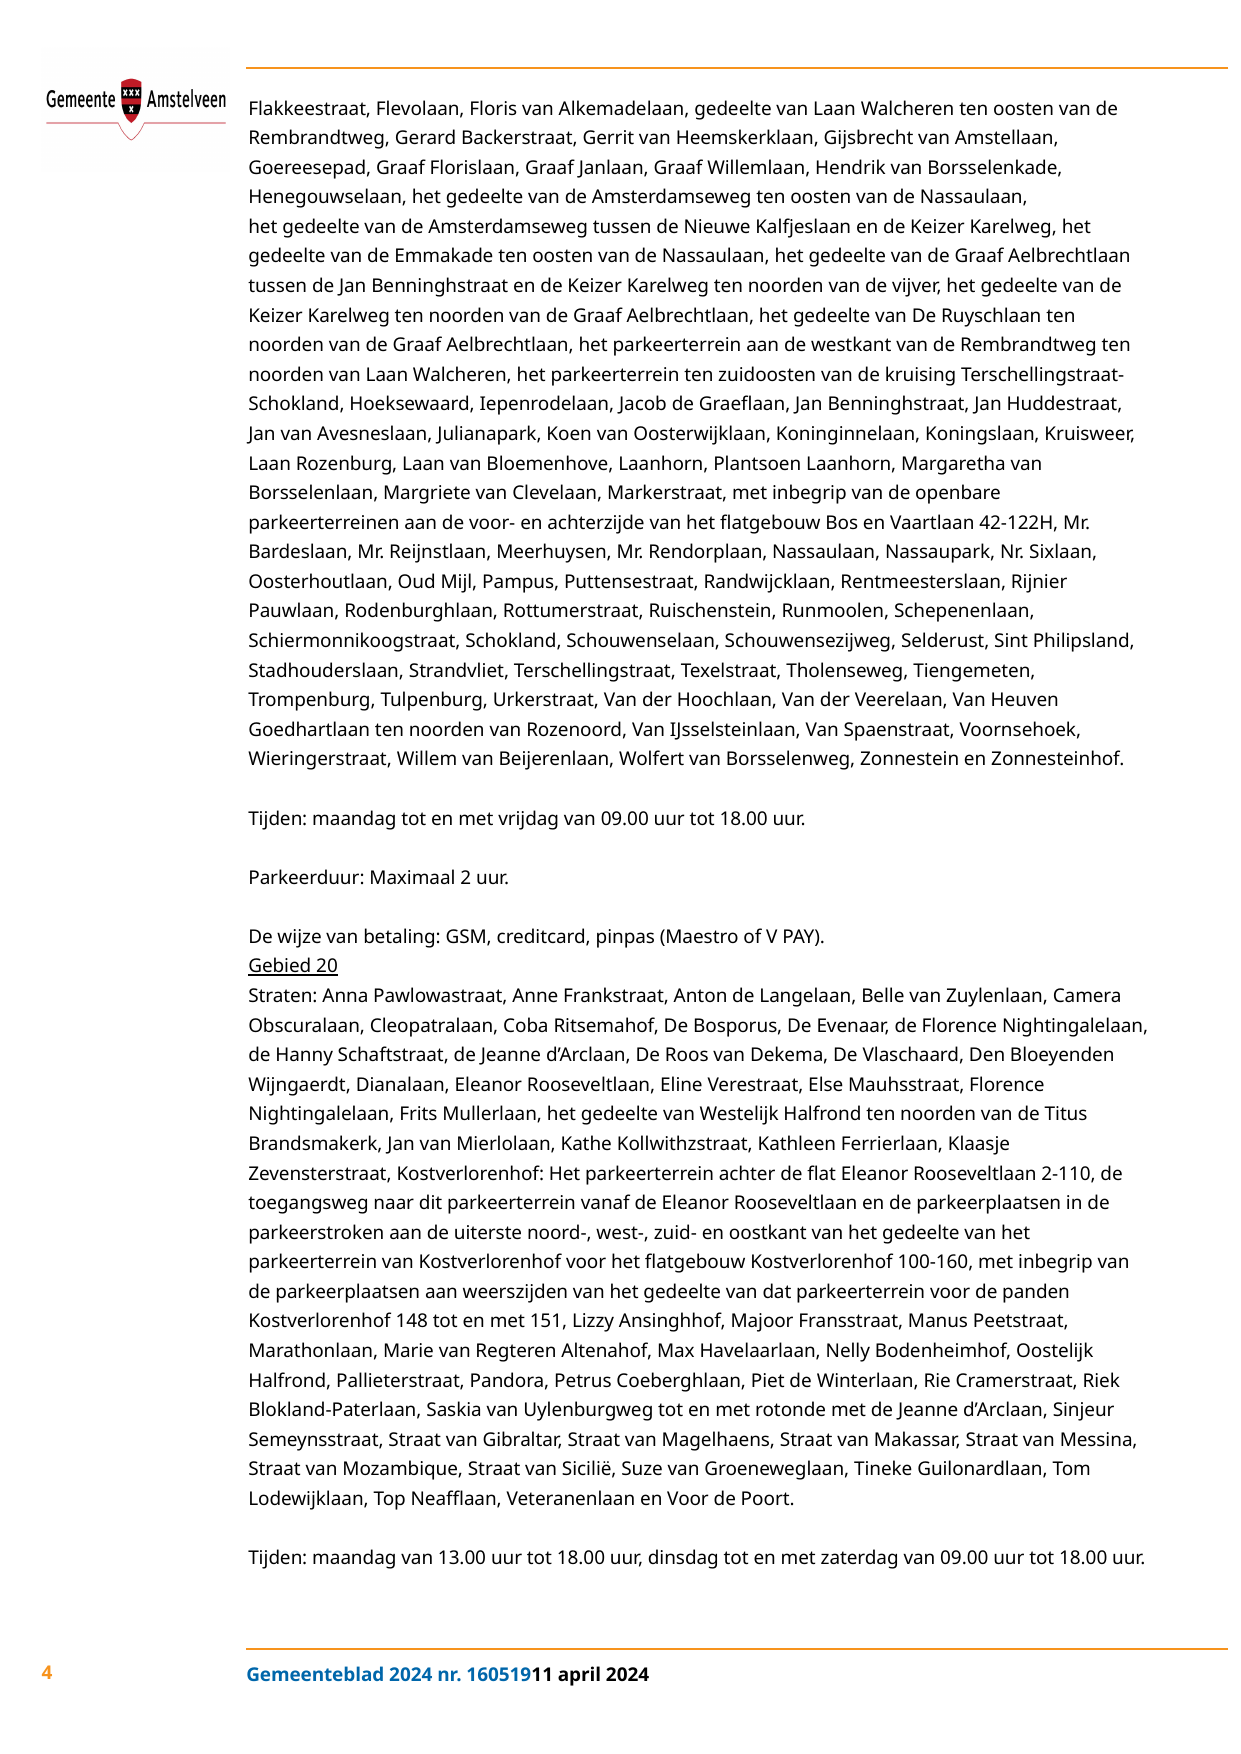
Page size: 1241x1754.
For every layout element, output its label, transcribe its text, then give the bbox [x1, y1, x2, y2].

text Straten: Anna Pawlowastraat, Anne Frankstraat, Anton de Langelaan, Belle van Zuylenlaan, Camera Obscuralaan, Cleopatralaan, Coba Ritsemahof, De Bosporus, De Evenaar, de Florence Nightingalelaan, de Hanny Schaftstraat, de Jeanne d’Arclaan, De Roos van Dekema, De Vlaschaard, Den Bloeyenden Wijngaerdt, Dianalaan, Eleanor Rooseveltlaan, Eline Verestraat, Else Mauhsstraat, Florence Nightingalelaan, Frits Mullerlaan, het gedeelte van Westelijk Halfrond ten noorden van de Titus Brandsmakerk, Jan van Mierlolaan, Kathe Kollwithzstraat, Kathleen Ferrierlaan, Klaasje Zevensterstraat, Kostverlorenhof: Het parkeerterrein achter de flat Eleanor Rooseveltlaan 2-110, de toegangsweg naar dit parkeerterrein vanaf de Eleanor Rooseveltlaan en de parkeerplaatsen in de parkeerstroken aan de uiterste noord-, west-, zuid- en oostkant van het gedeelte van het parkeerterrein van Kostverlorenhof voor het flatgebouw Kostverlorenhof 100-160, met inbegrip van de parkeerplaatsen aan weerszijden van het gedeelte van dat parkeerterrein voor de panden Kostverlorenhof 148 tot en met 151, Lizzy Ansinghhof, Majoor Fransstraat, Manus Peetstraat, Marathonlaan, Marie van Regteren Altenahof, Max Havelaarlaan, Nelly Bodenheimhof, Oostelijk Halfrond, Pallieterstraat, Pandora, Petrus Coeberghlaan, Piet de Winterlaan, Rie Cramerstraat, Riek Blokland-Paterlaan, Saskia van Uylenburgweg tot en met rotonde met de Jeanne d’Arclaan, Sinjeur Semeynsstraat, Straat van Gibraltar, Straat van Magelhaens, Straat van Makassar, Straat van Messina, Straat van Mozambique, Straat van Sicilië, Suze van Groeneweglaan, Tineke Guilonardlaan, Tom Lodewijklaan, Top Neafflaan, Veteranenlaan en Voor de Poort. [248, 982, 1152, 1511]
text Tijden: maandag van 13.00 uur tot 18.00 uur, dinsdag tot en met zaterdag van 09.00 uur tot 18.00 uur. [248, 1544, 1152, 1570]
picture [41, 47, 231, 172]
text Flakkeestraat, Flevolaan, Floris van Alkemadelaan, gedeelte van Laan Walcheren ten oosten van de Rembrandtweg, Gerard Backerstraat, Gerrit van Heemskerklaan, Gijsbrecht van Amstellaan, Goereesepad, Graaf Florislaan, Graaf Janlaan, Graaf Willemlaan, Hendrik van Borsselenkade, Henegouwselaan, het gedeelte van de Amsterdamseweg ten oosten van de Nassaulaan, [248, 95, 1152, 209]
text Tijden: maandag tot en met vrijdag van 09.00 uur tot 18.00 uur. [248, 805, 1152, 831]
text het gedeelte van de Amsterdamseweg tussen de Nieuwe Kalfjeslaan en de Keizer Karelweg, het gedeelte van de Emmakade ten oosten van de Nassaulaan, het gedeelte van de Graaf Aelbrechtlaan tussen de Jan Benninghstraat en de Keizer Karelweg ten noorden van de vijver, het gedeelte van de Keizer Karelweg ten noorden van de Graaf Aelbrechtlaan, het gedeelte van De Ruyschlaan ten noorden van de Graaf Aelbrechtlaan, het parkeerterrein aan de westkant van de Rembrandtweg ten noorden van Laan Walcheren, het parkeerterrein ten zuidoosten van de kruising Terschellingstraat-Schokland, Hoeksewaard, Iepenrodelaan, Jacob de Graeflaan, Jan Benninghstraat, Jan Huddestraat, Jan van Avesneslaan, Julianapark, Koen van Oosterwijklaan, Koninginnelaan, Koningslaan, Kruisweer, Laan Rozenburg, Laan van Bloemenhove, Laanhorn, Plantsoen Laanhorn, Margaretha van Borsselenlaan, Margriete van Clevelaan, Markerstraat, met inbegrip van de openbare parkeerterreinen aan de voor- en achterzijde van het flatgebouw Bos en Vaartlaan 42-122H, Mr. Bardeslaan, Mr. Reijnstlaan, Meerhuysen, Mr. Rendorplaan, Nassaulaan, Nassaupark, Nr. Sixlaan, Oosterhoutlaan, Oud Mijl, Pampus, Puttensestraat, Randwijcklaan, Rentmeesterslaan, Rijnier Pauwlaan, Rodenburghlaan, Rottumerstraat, Ruischenstein, Runmoolen, Schepenenlaan, Schiermonnikoogstraat, Schokland, Schouwenselaan, Schouwensezijweg, Selderust, Sint Philipsland, Stadhouderslaan, Strandvliet, Terschellingstraat, Texelstraat, Tholenseweg, Tiengemeten, Trompenburg, Tulpenburg, Urkerstraat, Van der Hoochlaan, Van der Veerelaan, Van Heuven Goedhartlaan ten noorden van Rozenoord, Van IJsselsteinlaan, Van Spaenstraat, Voornsehoek, Wieringerstraat, Willem van Beijerenlaan, Wolfert van Borsselenweg, Zonnestein en Zonnesteinhof. [248, 213, 1152, 771]
text Gebied 20 [248, 953, 1152, 978]
text Parkeerduur: Maximaal 2 uur. [248, 864, 1152, 890]
text De wijze van betaling: GSM, creditcard, pinpas (Maestro of V PAY). [248, 923, 1152, 949]
